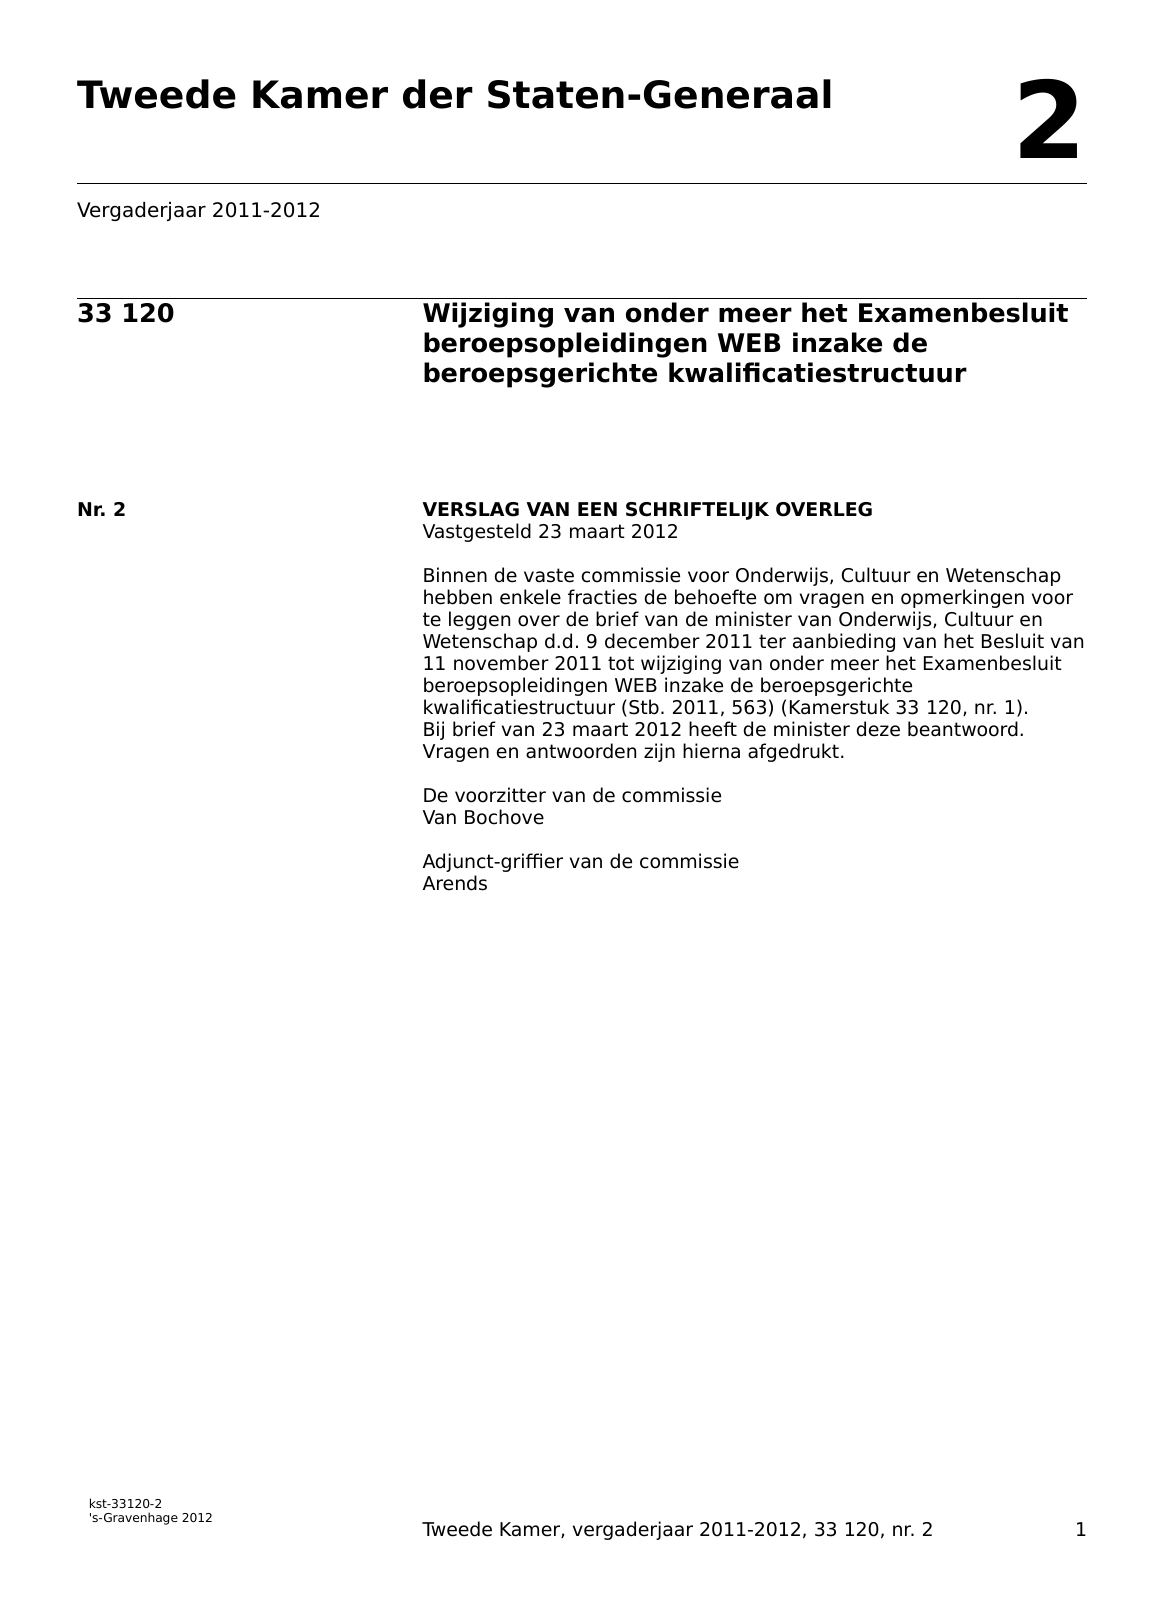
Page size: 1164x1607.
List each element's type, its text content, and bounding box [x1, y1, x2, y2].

text Binnen de vaste commissie voor Onderwijs, Cultuur en Wetenschap hebben enkele fracties de behoefte om vragen en opmerkingen voor te leggen over de brief van de minister van Onderwijs, Cultuur en Wetenschap d.d. 9 december 2011 ter aanbieding van het Besluit van 11 november 2011 tot wijziging van onder meer het Examenbesluit beroepsopleidingen WEB inzake de beroepsgerichte kwalificatiestructuur (Stb. 2011, 563) (Kamerstuk 33 120, nr. 1). [422, 565, 1087, 719]
text Bij brief van 23 maart 2012 heeft de minister deze beantwoord. Vragen en antwoorden zijn hierna afgedrukt. [422, 719, 1087, 763]
text kst-33120-2 [88, 1497, 323, 1511]
text Arends [422, 873, 1087, 895]
table_header Tweede Kamer der Staten-Generaal [77, 59, 886, 183]
text Adjunct-griffier van de commissie [422, 851, 1087, 873]
text Vastgesteld 23 maart 2012 [422, 521, 1087, 543]
text Van Bochove [422, 807, 1087, 829]
text 's-Gravenhage 2012 [88, 1511, 323, 1525]
table_cell Vergaderjaar 2011-2012 [77, 184, 1087, 298]
subtitle 33 120 Wijziging van onder meer het Examenbesluit beroepsopleidingen WEB inzake de beroepsgerichte kwalificatiestructuur [77, 299, 1087, 388]
subtitle Nr. 2 VERSLAG VAN EEN SCHRIFTELIJK OVERLEG [77, 499, 1087, 521]
table_header 2 [886, 59, 1087, 183]
text De voorzitter van de commissie [422, 785, 1087, 807]
